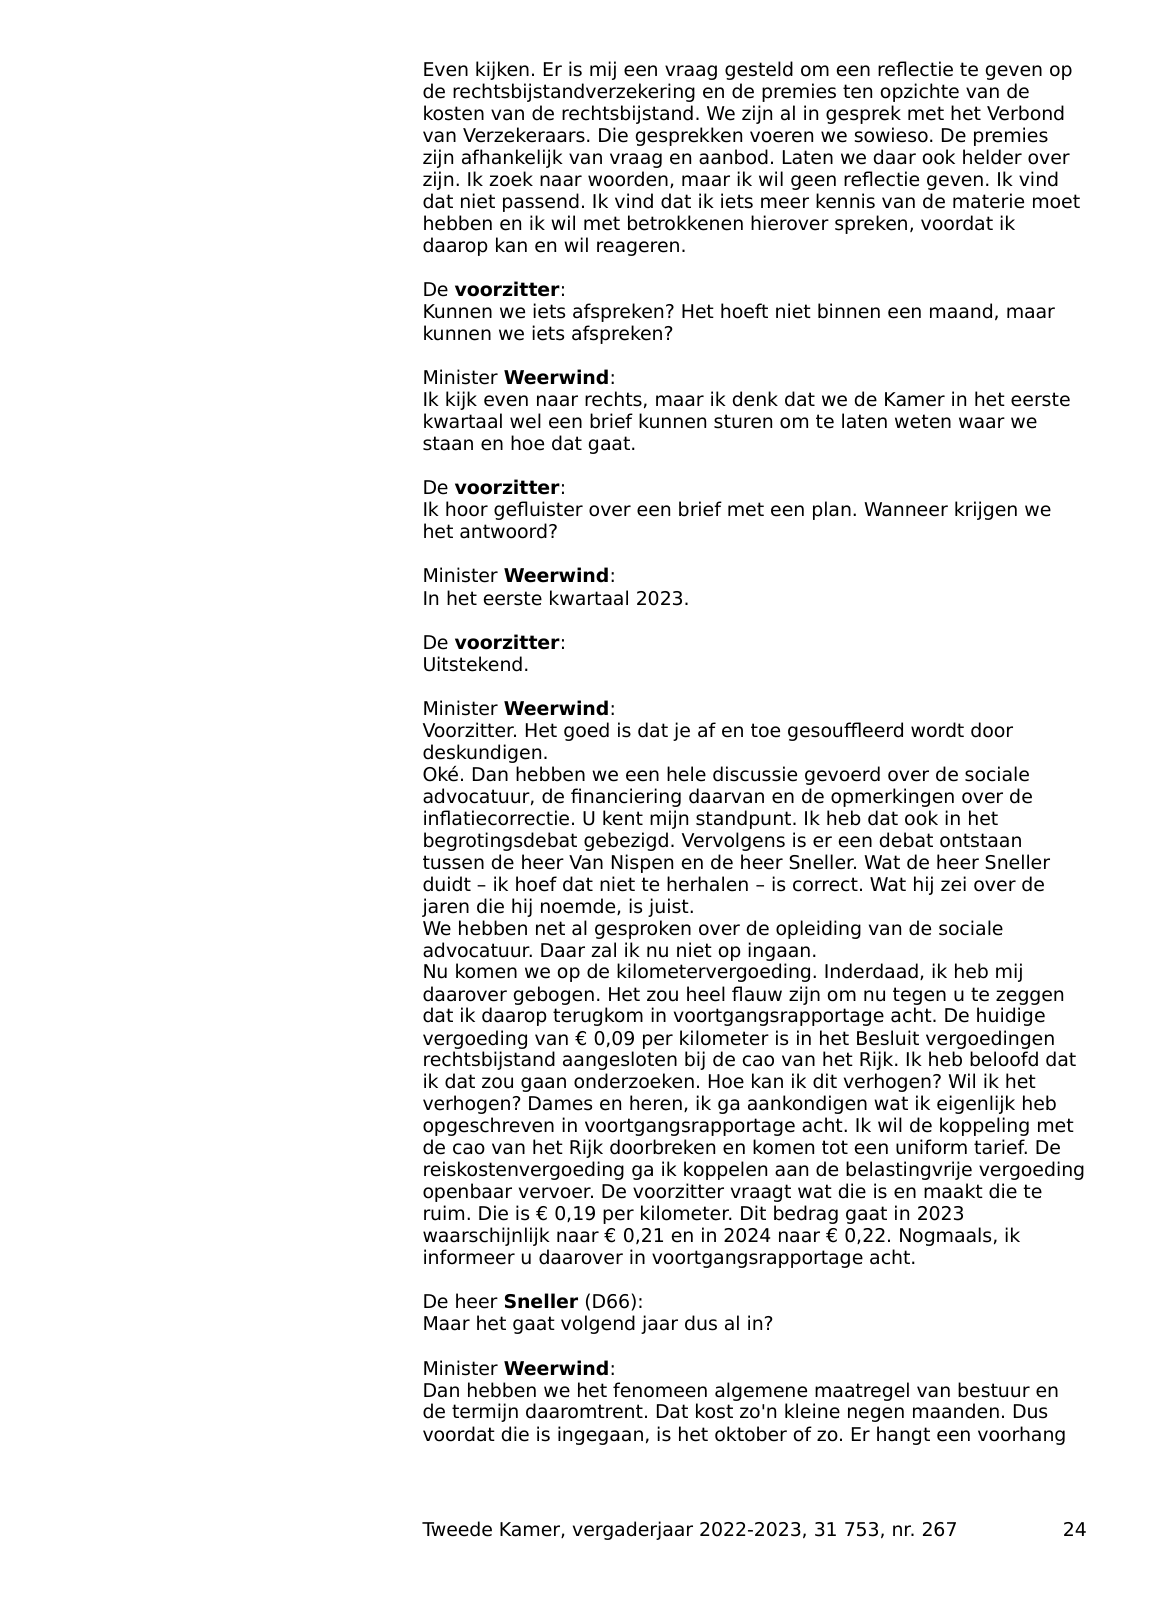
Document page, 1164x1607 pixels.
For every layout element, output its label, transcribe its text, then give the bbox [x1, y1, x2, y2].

text Dan hebben we het fenomeen algemene maatregel van bestuur en de termijn daaromtrent. Dat kost zo'n kleine negen maanden. Dus voordat die is ingegaan, is het oktober of zo. Er hangt een voorhang [422, 1379, 1087, 1445]
text Minister Weerwind: [422, 698, 1087, 720]
text Nu komen we op de kilometervergoeding. Inderdaad, ik heb mij daarover gebogen. Het zou heel flauw zijn om nu tegen u te zeggen dat ik daarop terugkom in voortgangsrapportage acht. De huidige vergoeding van € 0,09 per kilometer is in het Besluit vergoedingen rechtsbijstand aangesloten bij de cao van het Rijk. Ik heb beloofd dat ik dat zou gaan onderzoeken. Hoe kan ik dit verhogen? Wil ik het verhogen? Dames en heren, ik ga aankondigen wat ik eigenlijk heb opgeschreven in voortgangsrapportage acht. Ik wil de koppeling met de cao van het Rijk doorbreken en komen tot een uniform tarief. De reiskostenvergoeding ga ik koppelen aan de belastingvrije vergoeding openbaar vervoer. De voorzitter vraagt wat die is en maakt die te ruim. Die is € 0,19 per kilometer. Dit bedrag gaat in 2023 waarschijnlijk naar € 0,21 en in 2024 naar € 0,22. Nogmaals, ik informeer u daarover in voortgangsrapportage acht. [422, 961, 1087, 1269]
text In het eerste kwartaal 2023. [422, 587, 1087, 609]
text Maar het gaat volgend jaar dus al in? [422, 1313, 1087, 1335]
text De voorzitter: [422, 477, 1087, 499]
text Minister Weerwind: [422, 367, 1087, 389]
text Oké. Dan hebben we een hele discussie gevoerd over de sociale advocatuur, de financiering daarvan en de opmerkingen over de inflatiecorrectie. U kent mijn standpunt. Ik heb dat ook in het begrotingsdebat gebezigd. Vervolgens is er een debat ontstaan tussen de heer Van Nispen en de heer Sneller. Wat de heer Sneller duidt – ik hoef dat niet te herhalen – is correct. Wat hij zei over de jaren die hij noemde, is juist. [422, 764, 1087, 917]
text Uitstekend. [422, 653, 1087, 676]
text Ik kijk even naar rechts, maar ik denk dat we de Kamer in het eerste kwartaal wel een brief kunnen sturen om te laten weten waar we staan en hoe dat gaat. [422, 389, 1087, 455]
text Minister Weerwind: [422, 565, 1087, 587]
text Ik hoor gefluister over een brief met een plan. Wanneer krijgen we het antwoord? [422, 499, 1087, 543]
text Minister Weerwind: [422, 1357, 1087, 1379]
text Voorzitter. Het goed is dat je af en toe gesouffleerd wordt door deskundigen. [422, 720, 1087, 764]
text De voorzitter: [422, 632, 1087, 653]
text De voorzitter: [422, 279, 1087, 301]
text We hebben net al gesproken over de opleiding van de sociale advocatuur. Daar zal ik nu niet op ingaan. [422, 917, 1087, 961]
text Even kijken. Er is mij een vraag gesteld om een reflectie te geven op de rechtsbijstandverzekering en de premies ten opzichte van de kosten van de rechtsbijstand. We zijn al in gesprek met het Verbond van Verzekeraars. Die gesprekken voeren we sowieso. De premies zijn afhankelijk van vraag en aanbod. Laten we daar ook helder over zijn. Ik zoek naar woorden, maar ik wil geen reflectie geven. Ik vind dat niet passend. Ik vind dat ik iets meer kennis van de materie moet hebben en ik wil met betrokkenen hierover spreken, voordat ik daarop kan en wil reageren. [422, 59, 1087, 257]
text De heer Sneller (D66): [422, 1291, 1087, 1313]
text Kunnen we iets afspreken? Het hoeft niet binnen een maand, maar kunnen we iets afspreken? [422, 301, 1087, 345]
